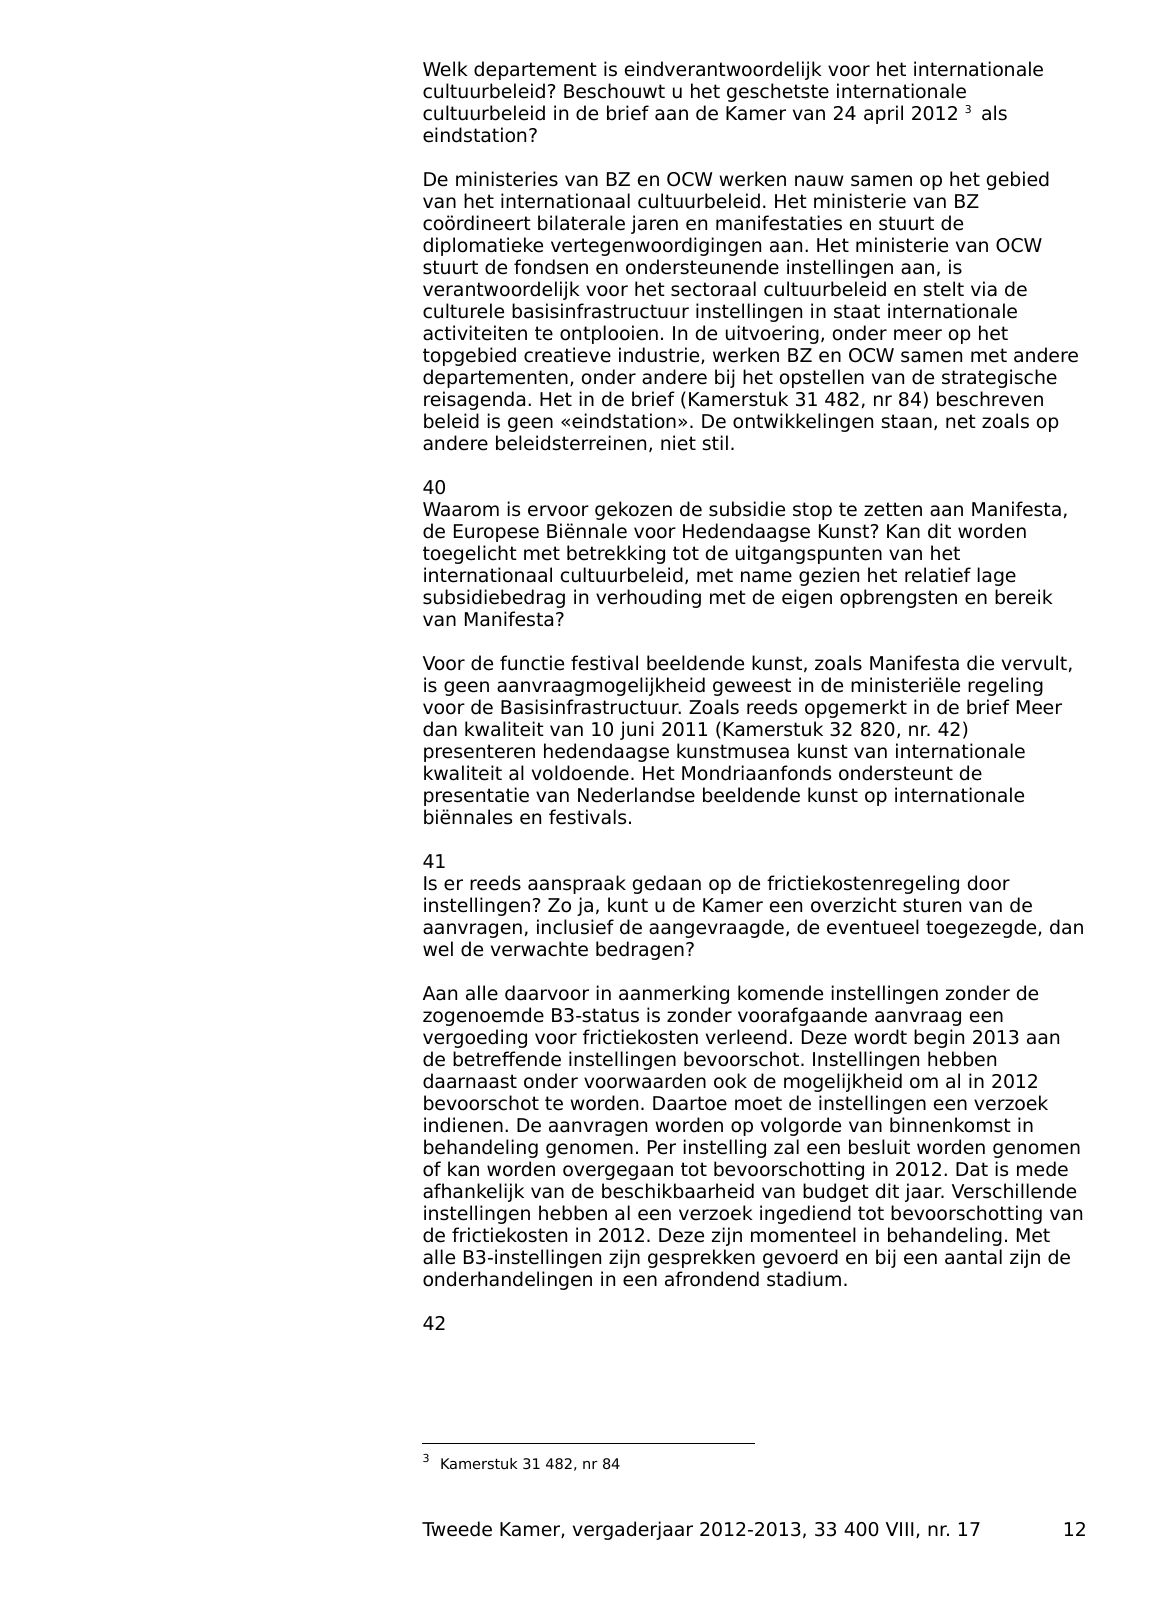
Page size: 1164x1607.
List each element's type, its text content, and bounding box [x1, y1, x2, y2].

text 42 [422, 1313, 1087, 1335]
text Kamerstuk 31 482, nr 84 [422, 1452, 1087, 1474]
text 41 [422, 851, 1087, 873]
text Waarom is ervoor gekozen de subsidie stop te zetten aan Manifesta, de Europese Biënnale voor Hedendaagse Kunst? Kan dit worden toegelicht met betrekking tot de uitgangspunten van het internationaal cultuurbeleid, met name gezien het relatief lage subsidiebedrag in verhouding met de eigen opbrengsten en bereik van Manifesta? [422, 499, 1087, 631]
text Aan alle daarvoor in aanmerking komende instellingen zonder de zogenoemde B3-status is zonder voorafgaande aanvraag een vergoeding voor frictiekosten verleend. Deze wordt begin 2013 aan de betreffende instellingen bevoorschot. Instellingen hebben daarnaast onder voorwaarden ook de mogelijkheid om al in 2012 bevoorschot te worden. Daartoe moet de instellingen een verzoek indienen. De aanvragen worden op volgorde van binnenkomst in behandeling genomen. Per instelling zal een besluit worden genomen of kan worden overgegaan tot bevoorschotting in 2012. Dat is mede afhankelijk van de beschikbaarheid van budget dit jaar. Verschillende instellingen hebben al een verzoek ingediend tot bevoorschotting van de frictiekosten in 2012. Deze zijn momenteel in behandeling. Met alle B3-instellingen zijn gesprekken gevoerd en bij een aantal zijn de onderhandelingen in een afrondend stadium. [422, 983, 1087, 1291]
text Voor de functie festival beeldende kunst, zoals Manifesta die vervult, is geen aanvraagmogelijkheid geweest in de ministeriële regeling voor de Basisinfrastructuur. Zoals reeds opgemerkt in de brief Meer dan kwaliteit van 10 juni 2011 (Kamerstuk 32 820, nr. 42) presenteren hedendaagse kunstmusea kunst van internationale kwaliteit al voldoende. Het Mondriaanfonds ondersteunt de presentatie van Nederlandse beeldende kunst op internationale biënnales en festivals. [422, 653, 1087, 829]
text De ministeries van BZ en OCW werken nauw samen op het gebied van het internationaal cultuurbeleid. Het ministerie van BZ coördineert bilaterale jaren en manifestaties en stuurt de diplomatieke vertegenwoordigingen aan. Het ministerie van OCW stuurt de fondsen en ondersteunende instellingen aan, is verantwoordelijk voor het sectoraal cultuurbeleid en stelt via de culturele basisinfrastructuur instellingen in staat internationale activiteiten te ontplooien. In de uitvoering, onder meer op het topgebied creatieve industrie, werken BZ en OCW samen met andere departementen, onder andere bij het opstellen van de strategische reisagenda. Het in de brief (Kamerstuk 31 482, nr 84) beschreven beleid is geen «eindstation». De ontwikkelingen staan, net zoals op andere beleidsterreinen, niet stil. [422, 169, 1087, 455]
text Is er reeds aanspraak gedaan op de frictiekostenregeling door instellingen? Zo ja, kunt u de Kamer een overzicht sturen van de aanvragen, inclusief de aangevraagde, de eventueel toegezegde, dan wel de verwachte bedragen? [422, 873, 1087, 961]
text 40 [422, 477, 1087, 499]
text Welk departement is eindverantwoordelijk voor het internationale cultuurbeleid? Beschouwt u het geschetste internationale cultuurbeleid in de brief aan de Kamer van 24 april 2012 als eindstation? [422, 59, 1087, 147]
